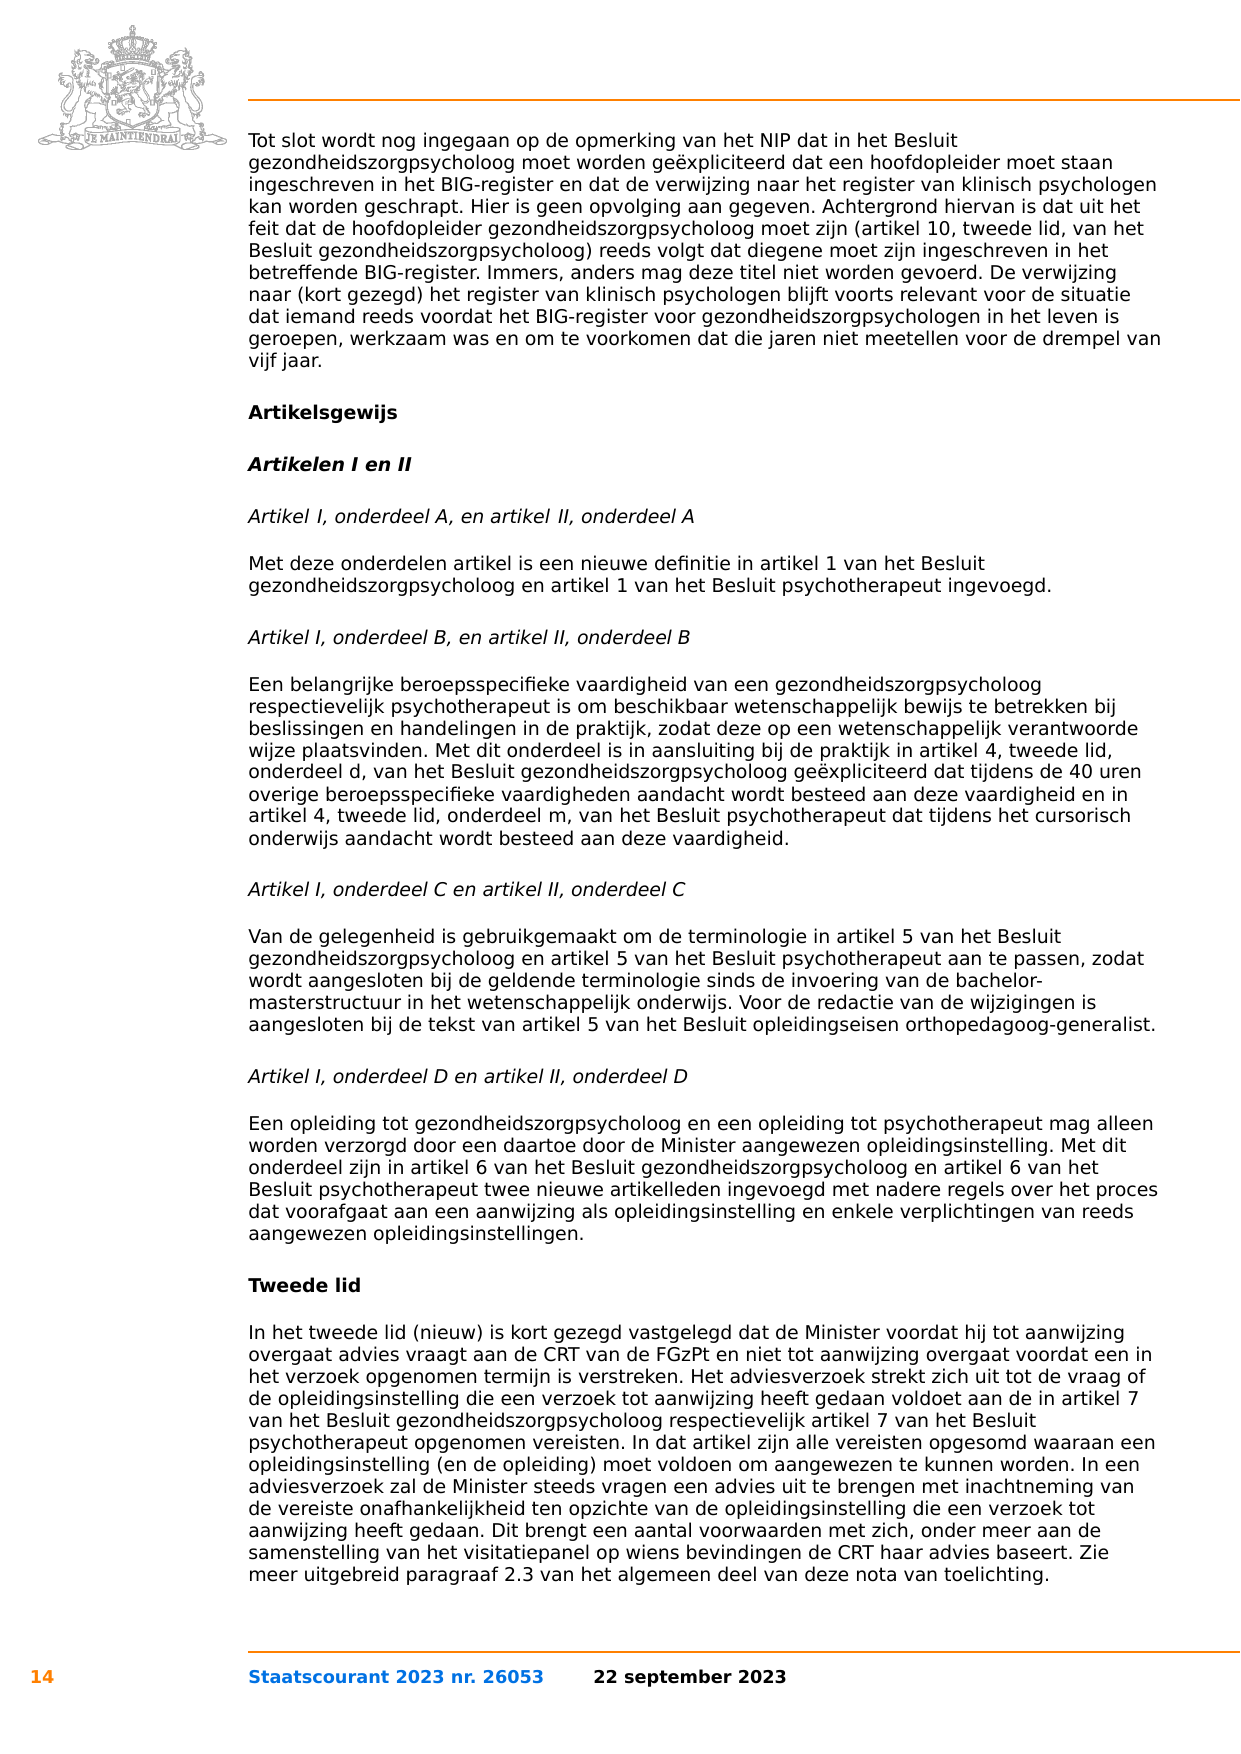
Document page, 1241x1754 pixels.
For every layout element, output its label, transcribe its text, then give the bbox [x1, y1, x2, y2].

picture [38, 25, 227, 150]
subtitle Artikel I, onderdeel D en artikel II, onderdeel D [248, 1066, 1163, 1088]
subtitle Artikelsgewijs [248, 402, 1163, 424]
text Een opleiding tot gezondheidszorgpsycholoog en een opleiding tot psychotherapeut mag alleen worden verzorgd door een daartoe door de Minister aangewezen opleidingsinstelling. Met dit onderdeel zijn in artikel 6 van het Besluit gezondheidszorgpsycholoog en artikel 6 van het Besluit psychotherapeut twee nieuwe artikelleden ingevoegd met nadere regels over het proces dat voorafgaat aan een aanwijzing als opleidingsinstelling en enkele verplichtingen van reeds aangewezen opleidingsinstellingen. [248, 1113, 1163, 1245]
subtitle Artikelen I en II [248, 454, 1163, 476]
text In het tweede lid (nieuw) is kort gezegd vastgelegd dat de Minister voordat hij tot aanwijzing overgaat advies vraagt aan de CRT van de FGzPt en niet tot aanwijzing overgaat voordat een in het verzoek opgenomen termijn is verstreken. Het adviesverzoek strekt zich uit tot de vraag of de opleidingsinstelling die een verzoek tot aanwijzing heeft gedaan voldoet aan de in artikel 7 van het Besluit gezondheidszorgpsycholoog respectievelijk artikel 7 van het Besluit psychotherapeut opgenomen vereisten. In dat artikel zijn alle vereisten opgesomd waaraan een opleidingsinstelling (en de opleiding) moet voldoen om aangewezen te kunnen worden. In een adviesverzoek zal de Minister steeds vragen een advies uit te brengen met inachtneming van de vereiste onafhankelijkheid ten opzichte van de opleidingsinstelling die een verzoek tot aanwijzing heeft gedaan. Dit brengt een aantal voorwaarden met zich, onder meer aan de samenstelling van het visitatiepanel op wiens bevindingen de CRT haar advies baseert. Zie meer uitgebreid paragraaf 2.3 van het algemeen deel van deze nota van toelichting. [248, 1322, 1163, 1586]
subtitle Artikel I, onderdeel A, en artikel II, onderdeel A [248, 506, 1163, 528]
subtitle Tweede lid [248, 1275, 1163, 1297]
text Tot slot wordt nog ingegaan op de opmerking van het NIP dat in het Besluit gezondheidszorgpsycholoog moet worden geëxpliciteerd dat een hoofdopleider moet staan ingeschreven in het BIG-register en dat de verwijzing naar het register van klinisch psychologen kan worden geschrapt. Hier is geen opvolging aan gegeven. Achtergrond hiervan is dat uit het feit dat de hoofdopleider gezondheidszorgpsycholoog moet zijn (artikel 10, tweede lid, van het Besluit gezondheidszorgpsycholoog) reeds volgt dat diegene moet zijn ingeschreven in het betreffende BIG-register. Immers, anders mag deze titel niet worden gevoerd. De verwijzing naar (kort gezegd) het register van klinisch psychologen blijft voorts relevant voor de situatie dat iemand reeds voordat het BIG-register voor gezondheidszorgpsychologen in het leven is geroepen, werkzaam was en om te voorkomen dat die jaren niet meetellen voor de drempel van vijf jaar. [248, 130, 1163, 372]
subtitle Artikel I, onderdeel C en artikel II, onderdeel C [248, 879, 1163, 901]
subtitle Artikel I, onderdeel B, en artikel II, onderdeel B [248, 627, 1163, 648]
text Van de gelegenheid is gebruikgemaakt om de terminologie in artikel 5 van het Besluit gezondheidszorgpsycholoog en artikel 5 van het Besluit psychotherapeut aan te passen, zodat wordt aangesloten bij de geldende terminologie sinds de invoering van de bachelor-masterstructuur in het wetenschappelijk onderwijs. Voor de redactie van de wijzigingen is aangesloten bij de tekst van artikel 5 van het Besluit opleidingseisen orthopedagoog-generalist. [248, 926, 1163, 1036]
text Een belangrijke beroepsspecifieke vaardigheid van een gezondheidszorgpsycholoog respectievelijk psychotherapeut is om beschikbaar wetenschappelijk bewijs te betrekken bij beslissingen en handelingen in de praktijk, zodat deze op een wetenschappelijk verantwoorde wijze plaatsvinden. Met dit onderdeel is in aansluiting bij de praktijk in artikel 4, tweede lid, onderdeel d, van het Besluit gezondheidszorgpsycholoog geëxpliciteerd dat tijdens de 40 uren overige beroepsspecifieke vaardigheden aandacht wordt besteed aan deze vaardigheid en in artikel 4, tweede lid, onderdeel m, van het Besluit psychotherapeut dat tijdens het cursorisch onderwijs aandacht wordt besteed aan deze vaardigheid. [248, 673, 1163, 849]
text Met deze onderdelen artikel is een nieuwe definitie in artikel 1 van het Besluit gezondheidszorgpsycholoog en artikel 1 van het Besluit psychotherapeut ingevoegd. [248, 553, 1163, 597]
